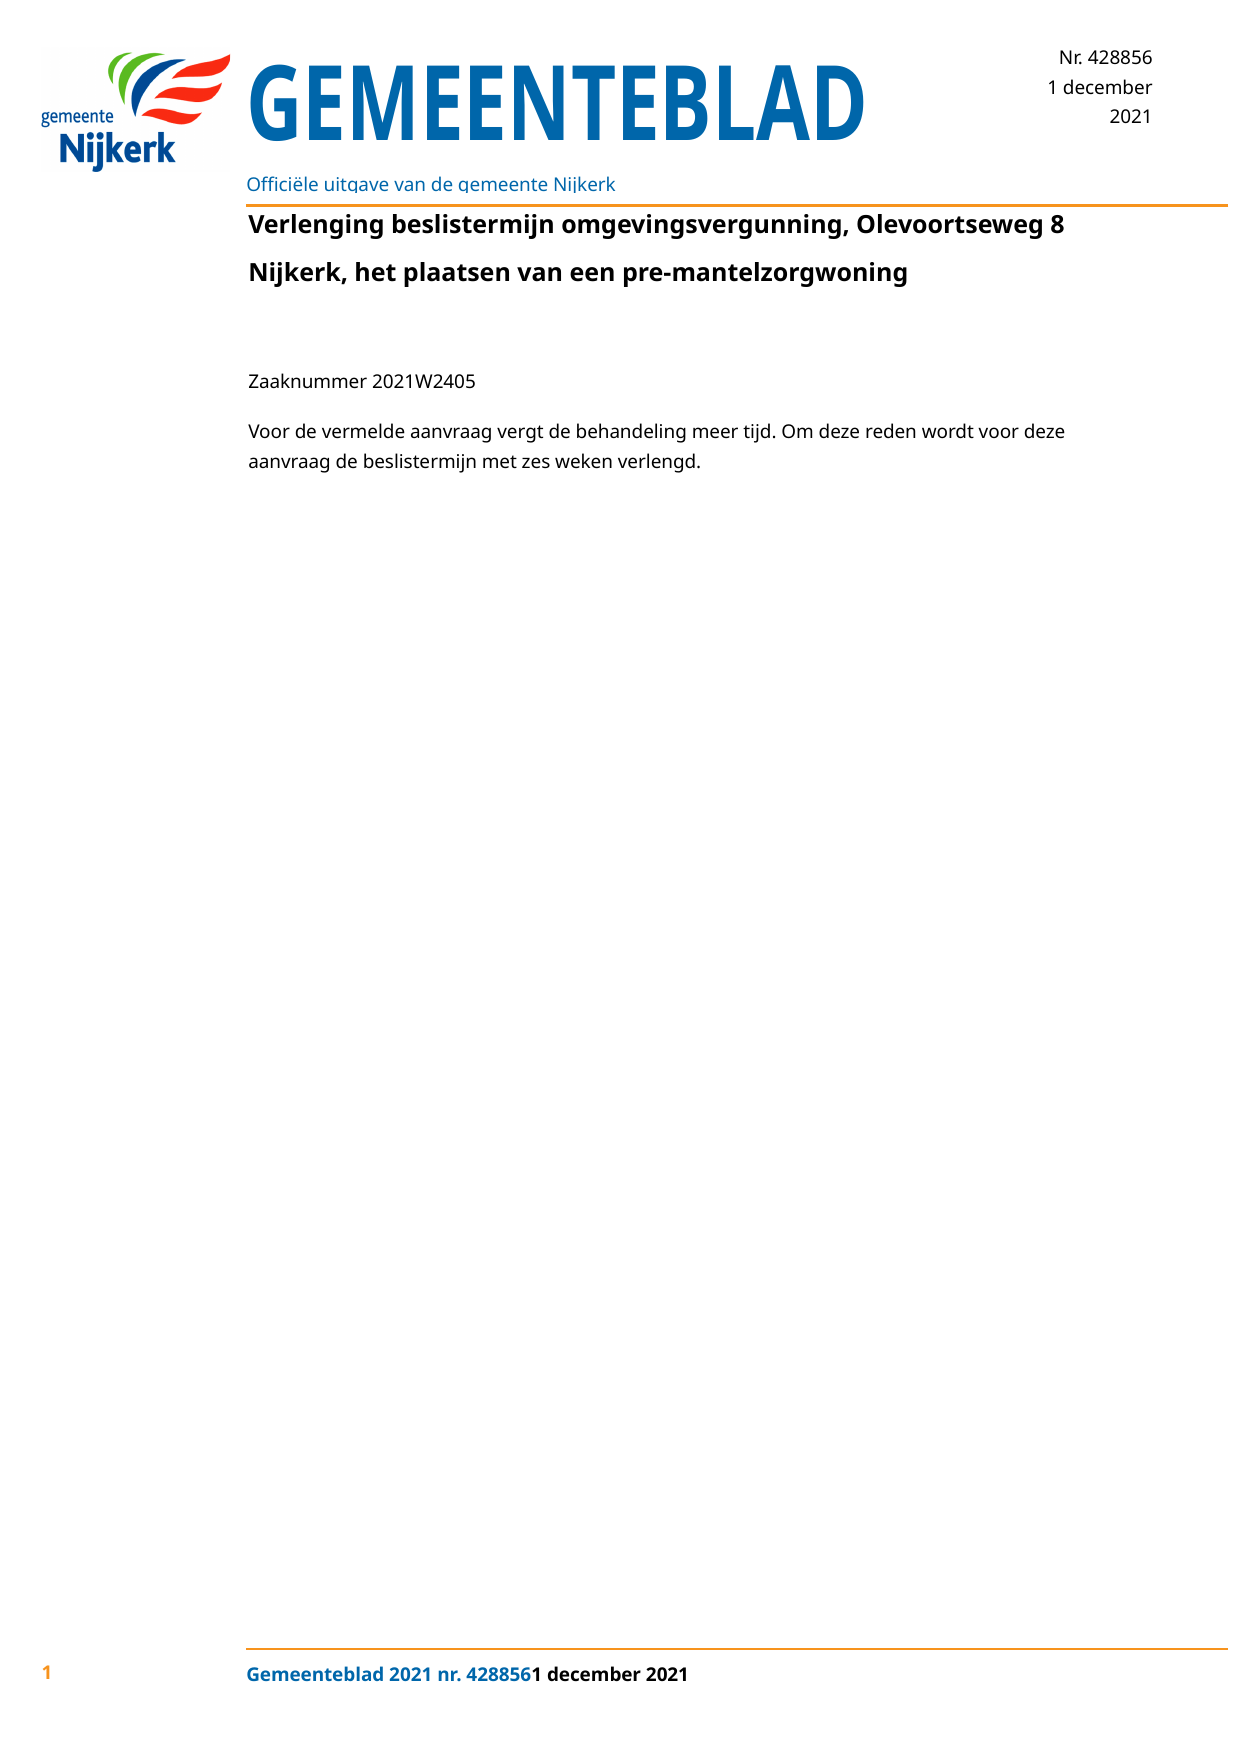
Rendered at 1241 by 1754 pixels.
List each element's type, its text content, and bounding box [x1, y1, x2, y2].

text Voor de vermelde aanvraag vergt de behandeling meer tijd. Om deze reden wordt voor deze aanvraag de beslistermijn met zes weken verlengd. [248, 419, 1152, 474]
text Zaaknummer 2021W2405 [248, 368, 1152, 394]
picture [41, 47, 231, 172]
text Verlenging beslistermijn omgevingsvergunning, Olevoortseweg 8 Nijkerk, het plaatsen van een pre-mantelzorgwoning [248, 207, 1152, 288]
